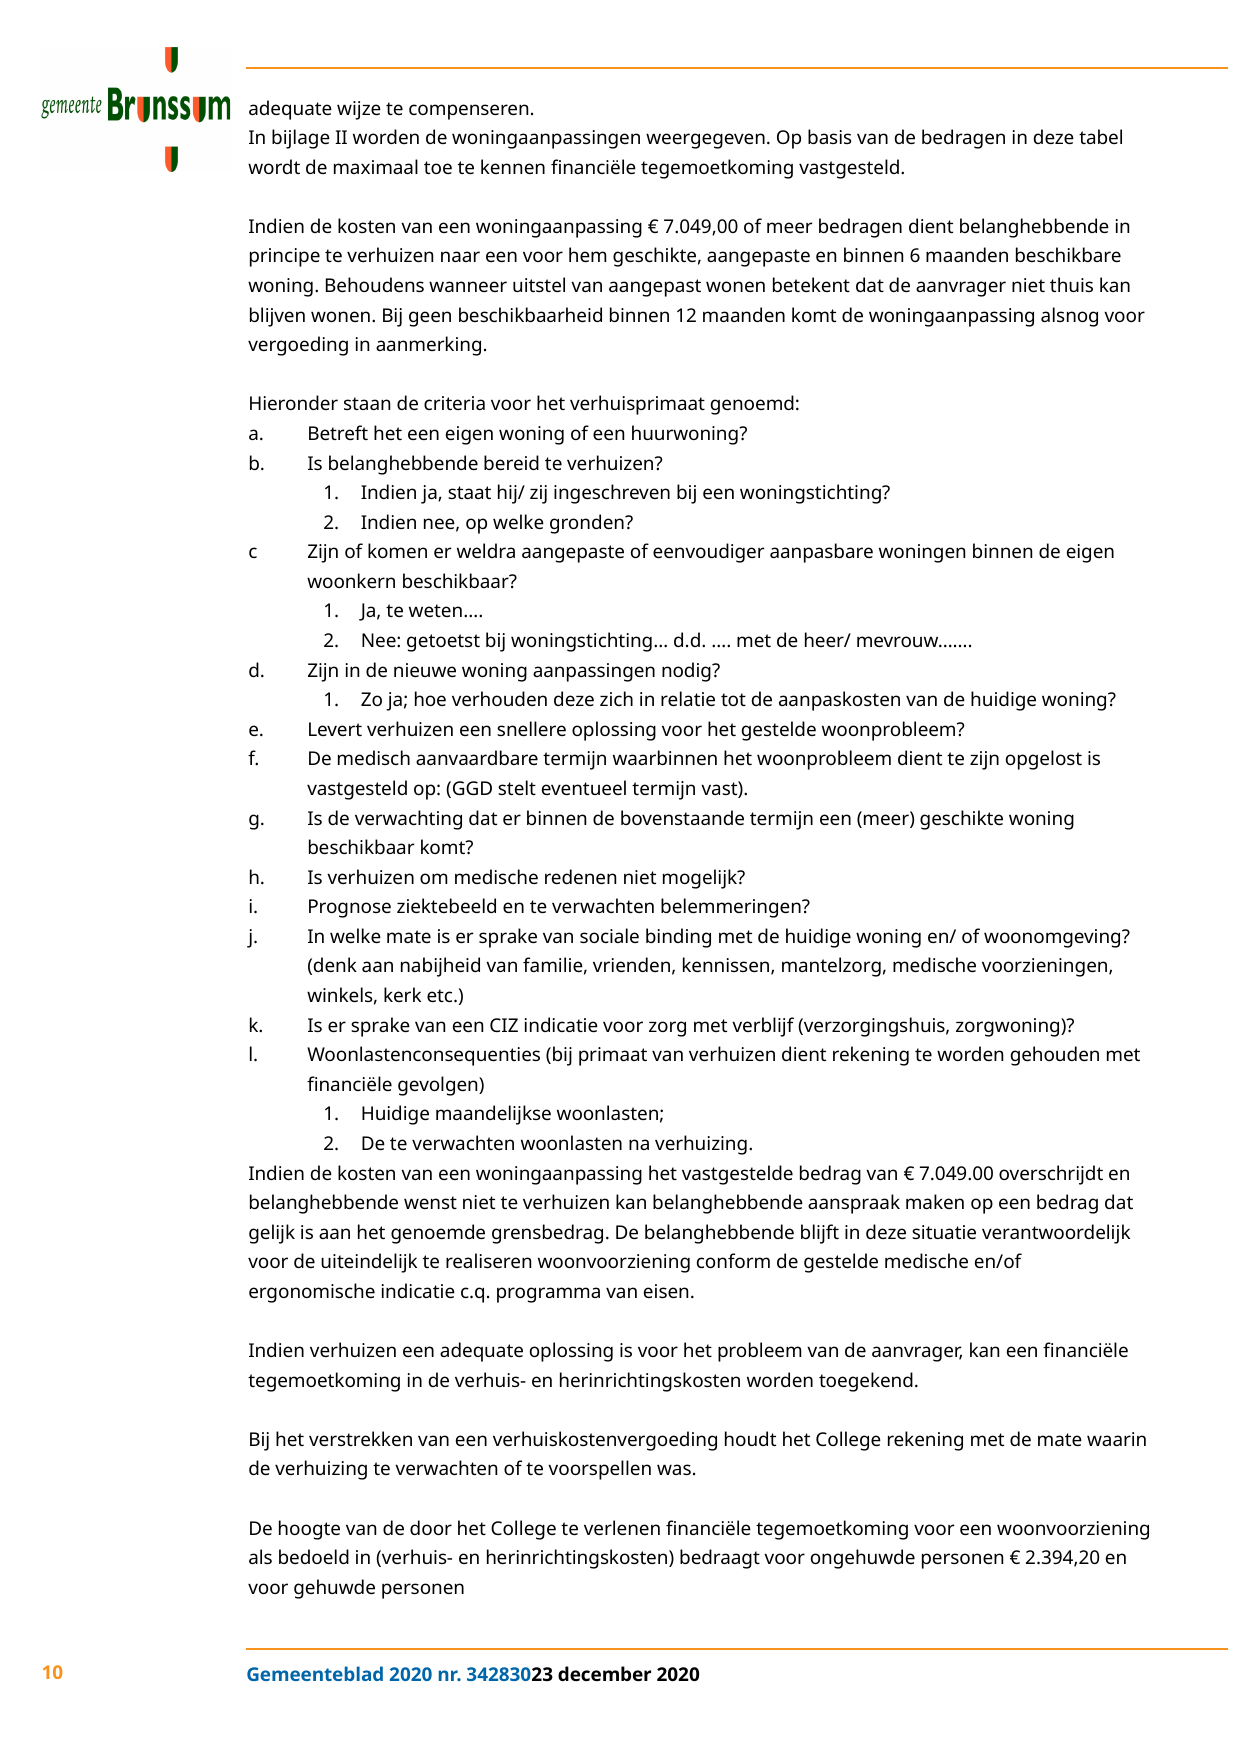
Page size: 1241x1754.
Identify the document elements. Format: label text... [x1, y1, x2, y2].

text In bijlage II worden de woningaanpassingen weergegeven. Op basis van de bedragen in deze tabel wordt de maximaal toe te kennen financiële tegemoetkoming vastgesteld. [248, 124, 1152, 180]
list Zijn of komen er weldra aangepaste of eenvoudiger aanpasbare woningen binnen de eigen woonkern beschikbaar? [248, 538, 1152, 594]
list De te verwachten woonlasten na verhuizing. [323, 1130, 1152, 1156]
list Is de verwachting dat er binnen de bovenstaande termijn een (meer) geschikte woning beschikbaar komt? [248, 805, 1152, 860]
list Is er sprake van een CIZ indicatie voor zorg met verblijf (verzorgingshuis, zorgwoning)? [248, 1012, 1152, 1038]
list Prognose ziektebeeld en te verwachten belemmeringen? [248, 893, 1152, 919]
list In welke mate is er sprake van sociale binding met de huidige woning en/ of woonomgeving? (denk aan nabijheid van familie, vrienden, kennissen, mantelzorg, medische voorzieningen, winkels, kerk etc.) [248, 923, 1152, 1008]
text Indien verhuizen een adequate oplossing is voor het probleem van de aanvrager, kan een financiële tegemoetkoming in de verhuis- en herinrichtingskosten worden toegekend. [248, 1337, 1152, 1393]
text adequate wijze te compenseren. [248, 95, 1152, 121]
list Ja, te weten…. [323, 598, 1152, 623]
list Indien ja, staat hij/ zij ingeschreven bij een woningstichting? [323, 479, 1152, 505]
list Indien nee, op welke gronden? [323, 509, 1152, 535]
text Bij het verstrekken van een verhuiskostenvergoeding houdt het College rekening met de mate waarin de verhuizing te verwachten of te voorspellen was. [248, 1426, 1152, 1481]
list Is verhuizen om medische redenen niet mogelijk? [248, 864, 1152, 890]
list Zijn in de nieuwe woning aanpassingen nodig? [248, 657, 1152, 683]
text Hieronder staan de criteria voor het verhuisprimaat genoemd: [248, 391, 1152, 416]
list Nee: getoetst bij woningstichting… d.d. …. met de heer/ mevrouw……. [323, 627, 1152, 653]
list De medisch aanvaardbare termijn waarbinnen het woonprobleem dient te zijn opgelost is vastgesteld op: (GGD stelt eventueel termijn vast). [248, 746, 1152, 801]
text Indien de kosten van een woningaanpassing het vastgestelde bedrag van € 7.049.00 overschrijdt en belanghebbende wenst niet te verhuizen kan belanghebbende aanspraak maken op een bedrag dat gelijk is aan het genoemde grensbedrag. De belanghebbende blijft in deze situatie verantwoordelijk voor de uiteindelijk te realiseren woonvoorziening conform de gestelde medische en/of ergonomische indicatie c.q. programma van eisen. [248, 1160, 1152, 1304]
list Is belanghebbende bereid te verhuizen? [248, 450, 1152, 476]
list Woonlastenconsequenties (bij primaat van verhuizen dient rekening te worden gehouden met financiële gevolgen) [248, 1041, 1152, 1097]
list Zo ja; hoe verhouden deze zich in relatie tot de aanpaskosten van de huidige woning? [323, 686, 1152, 712]
text Indien de kosten van een woningaanpassing € 7.049,00 of meer bedragen dient belanghebbende in principe te verhuizen naar een voor hem geschikte, aangepaste en binnen 6 maanden beschikbare woning. Behoudens wanneer uitstel van aangepast wonen betekent dat de aanvrager niet thuis kan blijven wonen. Bij geen beschikbaarheid binnen 12 maanden komt de woningaanpassing alsnog voor vergoeding in aanmerking. [248, 213, 1152, 357]
list Levert verhuizen een snellere oplossing voor het gestelde woonprobleem? [248, 716, 1152, 742]
text De hoogte van de door het College te verlenen financiële tegemoetkoming voor een woonvoorziening als bedoeld in (verhuis- en herinrichtingskosten) bedraagt voor ongehuwde personen € 2.394,20 en voor gehuwde personen [248, 1515, 1152, 1600]
list Huidige maandelijkse woonlasten; [323, 1101, 1152, 1126]
list Betreft het een eigen woning of een huurwoning? [248, 420, 1152, 446]
picture [41, 47, 231, 172]
